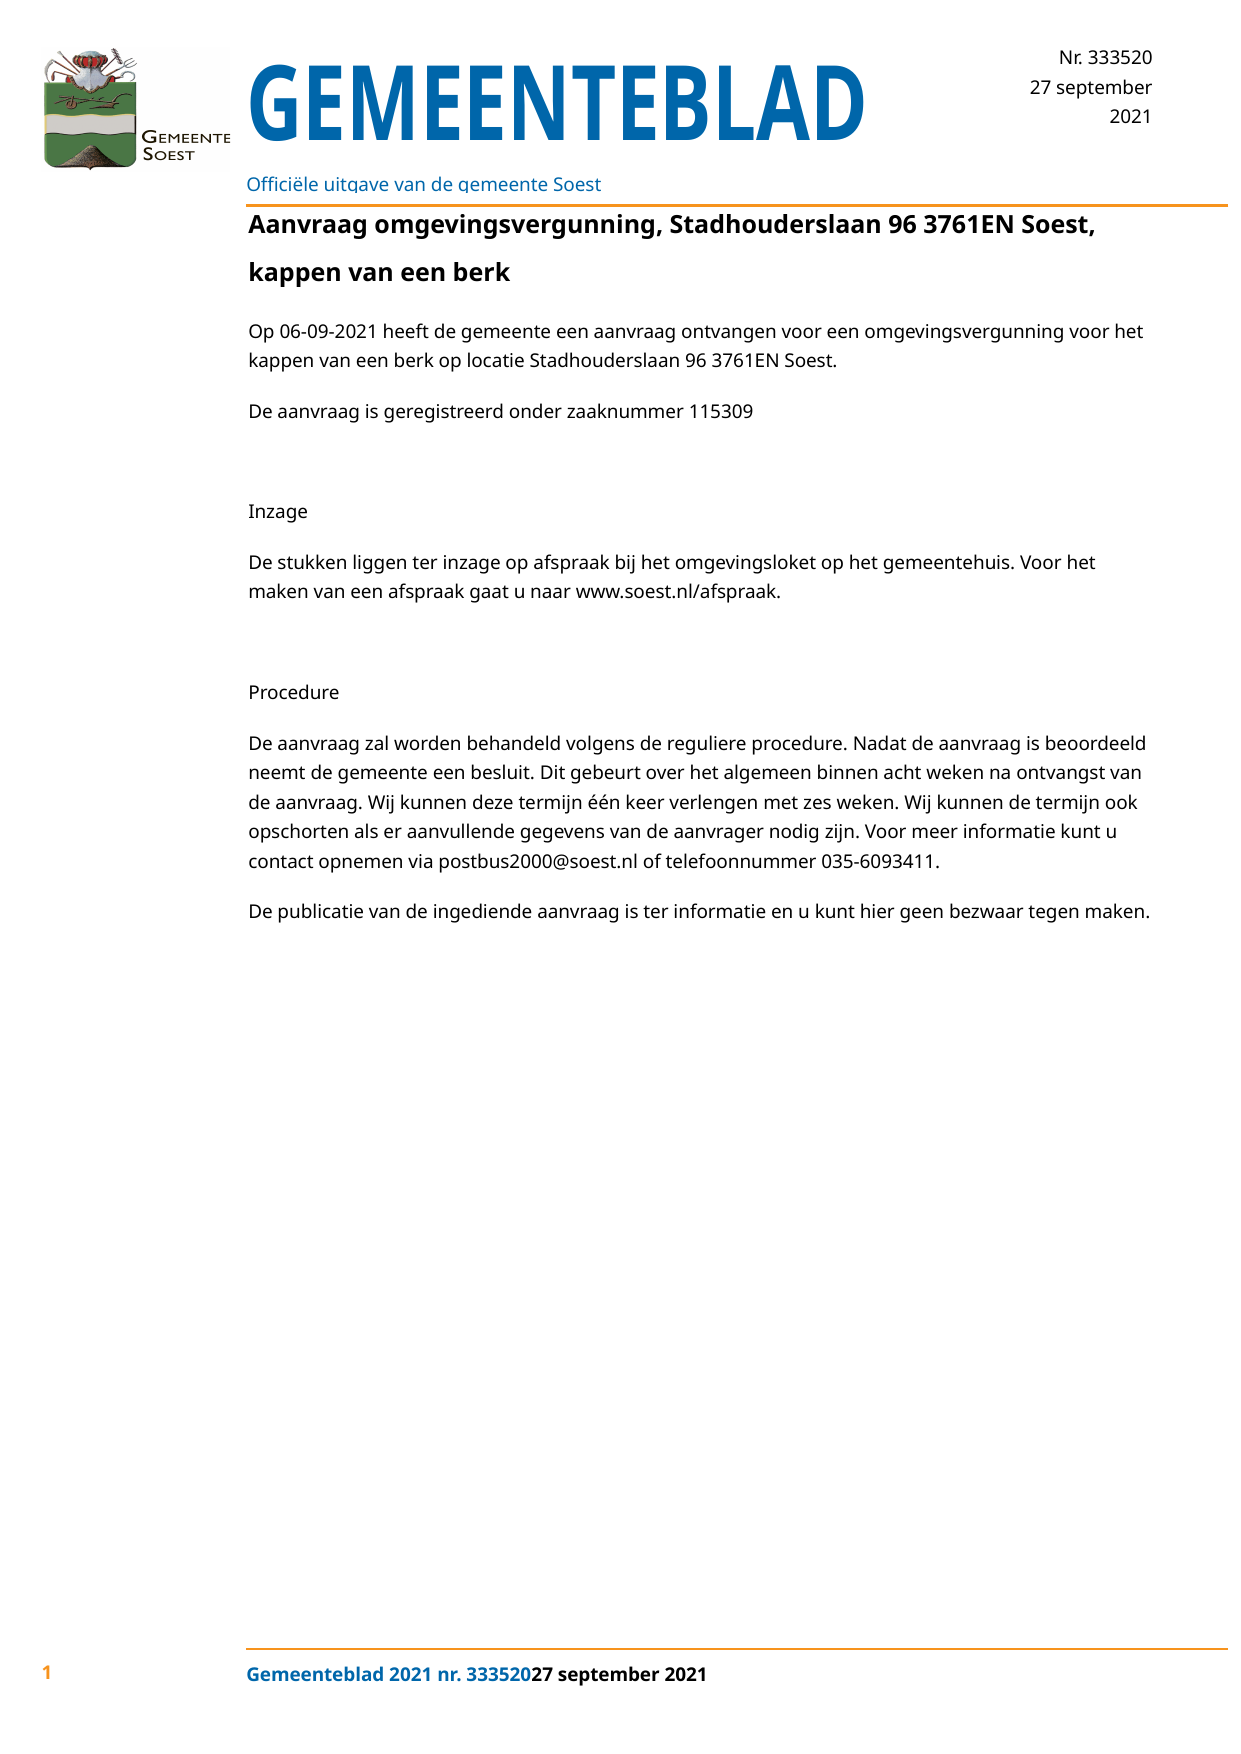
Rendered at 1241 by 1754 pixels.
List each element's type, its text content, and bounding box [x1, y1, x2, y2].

text De publicatie van de ingediende aanvraag is ter informatie en u kunt hier geen bezwaar tegen maken. [248, 899, 1152, 924]
text Aanvraag omgevingsvergunning, Stadhouderslaan 96 3761EN Soest, kappen van een berk [248, 207, 1152, 288]
text De stukken liggen ter inzage op afspraak bij het omgevingsloket op het gemeentehuis. Voor het maken van een afspraak gaat u naar www.soest.nl/afspraak. [248, 549, 1152, 604]
picture [41, 47, 231, 172]
text De aanvraag is geregistreerd onder zaaknummer 115309 [248, 398, 1152, 424]
text Op 06-09-2021 heeft de gemeente een aanvraag ontvangen voor een omgevingsvergunning voor het kappen van een berk op locatie Stadhouderslaan 96 3761EN Soest. [248, 318, 1152, 373]
text Inzage [248, 499, 1152, 524]
text Procedure [248, 679, 1152, 705]
text De aanvraag zal worden behandeld volgens de reguliere procedure. Nadat de aanvraag is beoordeeld neemt de gemeente een besluit. Dit gebeurt over het algemeen binnen acht weken na ontvangst van de aanvraag. Wij kunnen deze termijn één keer verlengen met zes weken. Wij kunnen de termijn ook opschorten als er aanvullende gegevens van de aanvrager nodig zijn. Voor meer informatie kunt u contact opnemen via postbus2000@soest.nl of telefoonnummer 035-6093411. [248, 730, 1152, 874]
